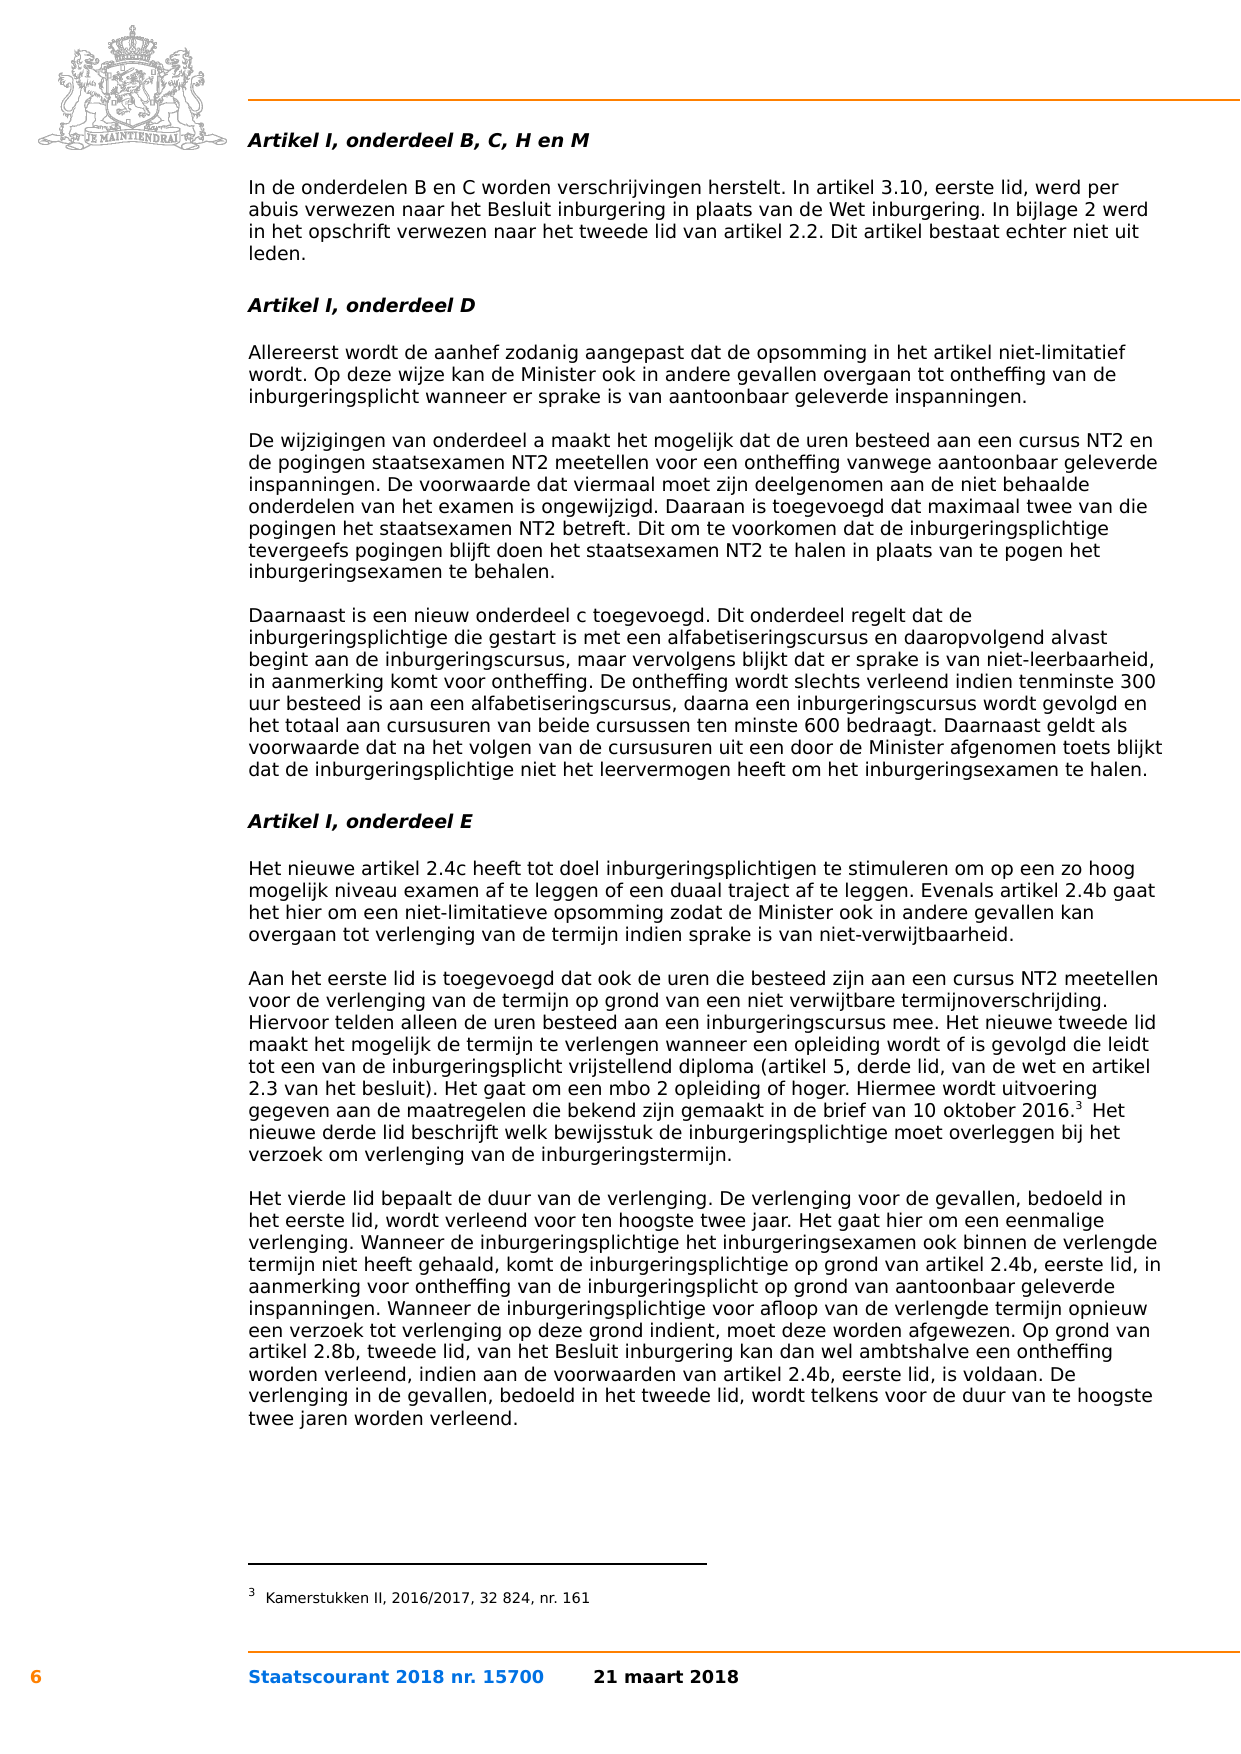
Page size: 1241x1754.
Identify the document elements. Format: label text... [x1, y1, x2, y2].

subtitle Artikel I, onderdeel E [248, 811, 1163, 833]
text Daarnaast is een nieuw onderdeel c toegevoegd. Dit onderdeel regelt dat de inburgeringsplichtige die gestart is met een alfabetiseringscursus en daaropvolgend alvast begint aan de inburgeringscursus, maar vervolgens blijkt dat er sprake is van niet-leerbaarheid, in aanmerking komt voor ontheffing. De ontheffing wordt slechts verleend indien tenminste 300 uur besteed is aan een alfabetiseringscursus, daarna een inburgeringscursus wordt gevolgd en het totaal aan cursusuren van beide cursussen ten minste 600 bedraagt. Daarnaast geldt als voorwaarde dat na het volgen van de cursusuren uit een door de Minister afgenomen toets blijkt dat de inburgeringsplichtige niet het leervermogen heeft om het inburgeringsexamen te halen. [248, 605, 1163, 781]
text De wijzigingen van onderdeel a maakt het mogelijk dat de uren besteed aan een cursus NT2 en de pogingen staatsexamen NT2 meetellen voor een ontheffing vanwege aantoonbaar geleverde inspanningen. De voorwaarde dat viermaal moet zijn deelgenomen aan de niet behaalde onderdelen van het examen is ongewijzigd. Daaraan is toegevoegd dat maximaal twee van die pogingen het staatsexamen NT2 betreft. Dit om te voorkomen dat de inburgeringsplichtige tevergeefs pogingen blijft doen het staatsexamen NT2 te halen in plaats van te pogen het inburgeringsexamen te behalen. [248, 429, 1163, 583]
subtitle Artikel I, onderdeel D [248, 295, 1163, 317]
text Kamerstukken II, 2016/2017, 32 824, nr. 161 [248, 1586, 1163, 1608]
subtitle Artikel I, onderdeel B, C, H en M [248, 130, 1163, 152]
text Het vierde lid bepaalt de duur van de verlenging. De verlenging voor de gevallen, bedoeld in het eerste lid, wordt verleend voor ten hoogste twee jaar. Het gaat hier om een eenmalige verlenging. Wanneer de inburgeringsplichtige het inburgeringsexamen ook binnen de verlengde termijn niet heeft gehaald, komt de inburgeringsplichtige op grond van artikel 2.4b, eerste lid, in aanmerking voor ontheffing van de inburgeringsplicht op grond van aantoonbaar geleverde inspanningen. Wanneer de inburgeringsplichtige voor afloop van de verlengde termijn opnieuw een verzoek tot verlenging op deze grond indient, moet deze worden afgewezen. Op grond van artikel 2.8b, tweede lid, van het Besluit inburgering kan dan wel ambtshalve een ontheffing worden verleend, indien aan de voorwaarden van artikel 2.4b, eerste lid, is voldaan. De verlenging in de gevallen, bedoeld in het tweede lid, wordt telkens voor de duur van te hoogste twee jaren worden verleend. [248, 1188, 1163, 1429]
text Het nieuwe artikel 2.4c heeft tot doel inburgeringsplichtigen te stimuleren om op een zo hoog mogelijk niveau examen af te leggen of een duaal traject af te leggen. Evenals artikel 2.4b gaat het hier om een niet-limitatieve opsomming zodat de Minister ook in andere gevallen kan overgaan tot verlenging van de termijn indien sprake is van niet-verwijtbaarheid. [248, 858, 1163, 946]
text Aan het eerste lid is toegevoegd dat ook de uren die besteed zijn aan een cursus NT2 meetellen voor de verlenging van de termijn op grond van een niet verwijtbare termijnoverschrijding. Hiervoor telden alleen de uren besteed aan een inburgeringscursus mee. Het nieuwe tweede lid maakt het mogelijk de termijn te verlengen wanneer een opleiding wordt of is gevolgd die leidt tot een van de inburgeringsplicht vrijstellend diploma (artikel 5, derde lid, van de wet en artikel 2.3 van het besluit). Het gaat om een mbo 2 opleiding of hoger. Hiermee wordt uitvoering gegeven aan de maatregelen die bekend zijn gemaakt in de brief van 10 oktober 2016. Het nieuwe derde lid beschrijft welk bewijsstuk de inburgeringsplichtige moet overleggen bij het verzoek om verlenging van de inburgeringstermijn. [248, 968, 1163, 1166]
picture [38, 25, 227, 150]
text In de onderdelen B en C worden verschrijvingen herstelt. In artikel 3.10, eerste lid, werd per abuis verwezen naar het Besluit inburgering in plaats van de Wet inburgering. In bijlage 2 werd in het opschrift verwezen naar het tweede lid van artikel 2.2. Dit artikel bestaat echter niet uit leden. [248, 177, 1163, 265]
text Allereerst wordt de aanhef zodanig aangepast dat de opsomming in het artikel niet-limitatief wordt. Op deze wijze kan de Minister ook in andere gevallen overgaan tot ontheffing van de inburgeringsplicht wanneer er sprake is van aantoonbaar geleverde inspanningen. [248, 342, 1163, 408]
